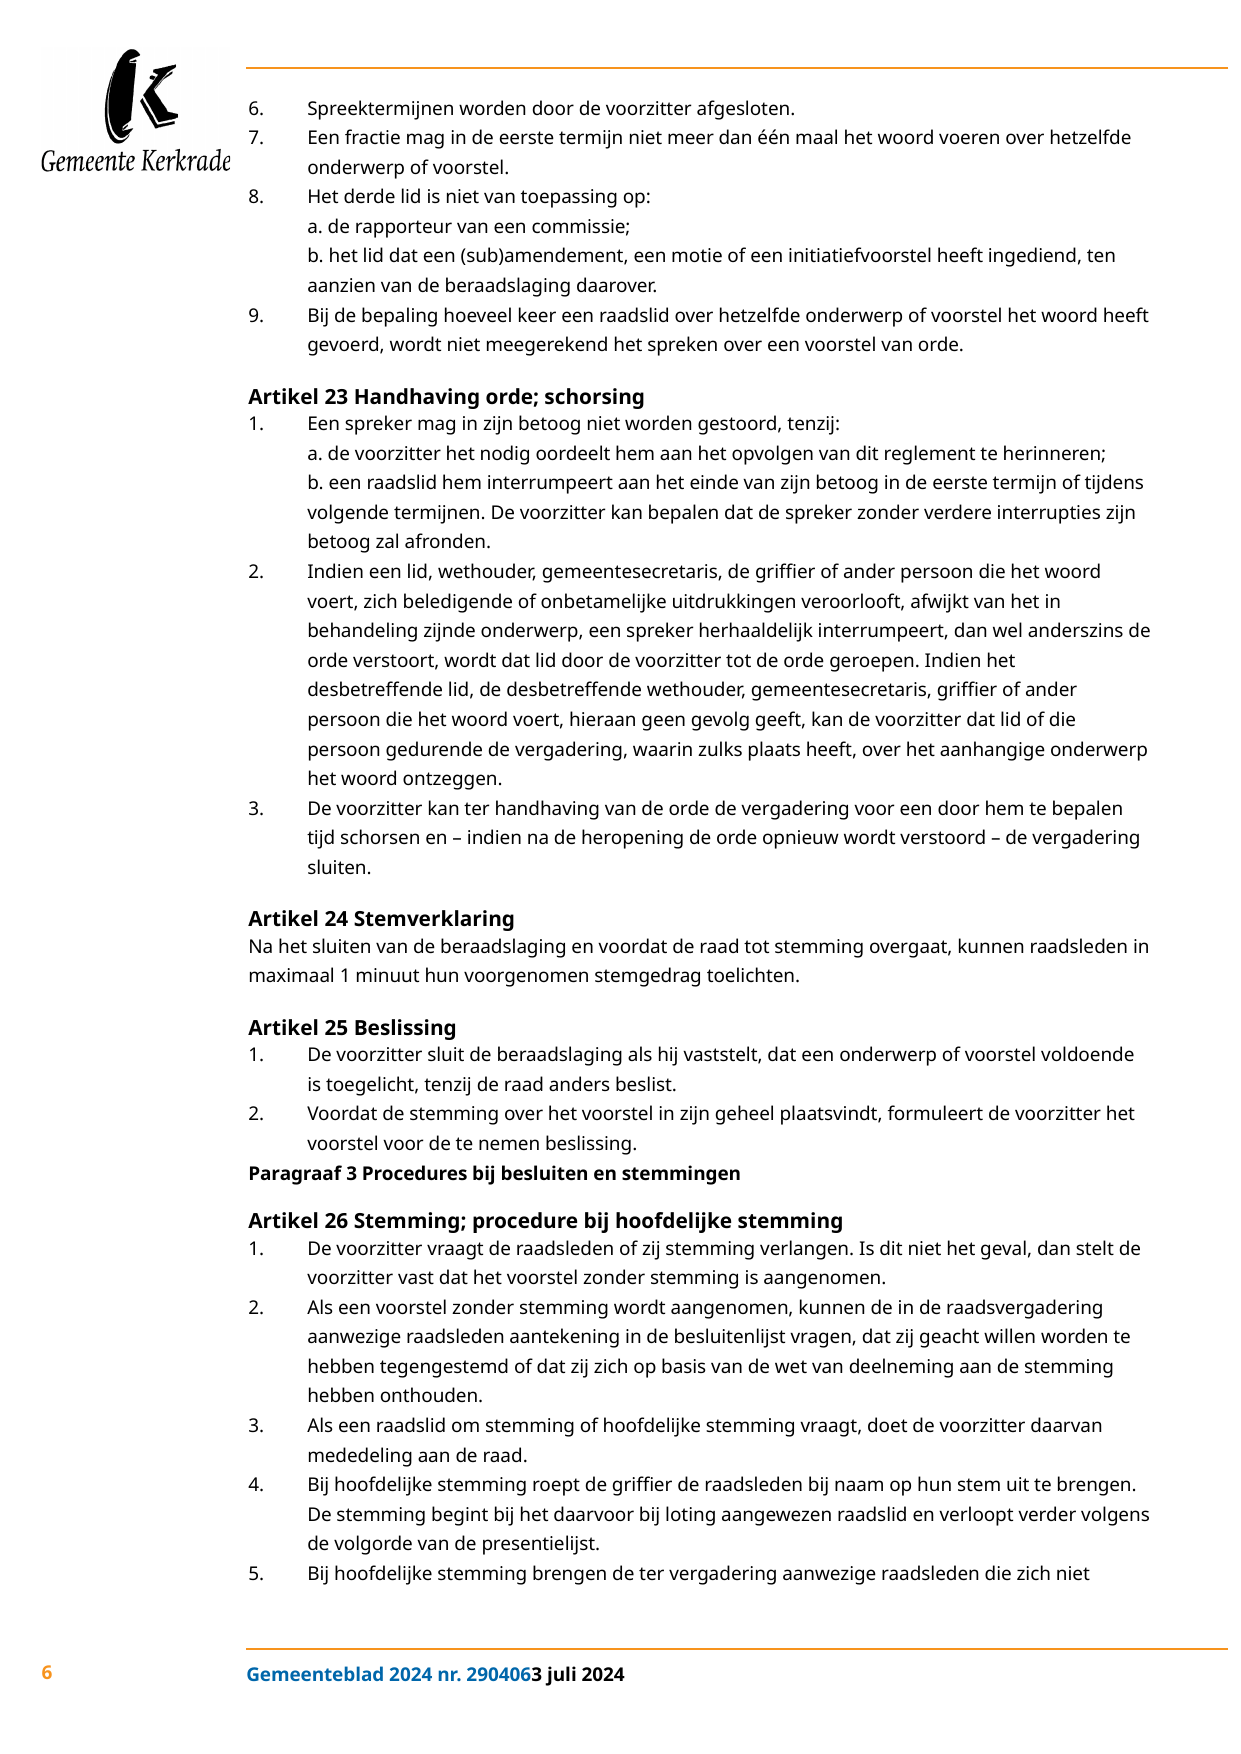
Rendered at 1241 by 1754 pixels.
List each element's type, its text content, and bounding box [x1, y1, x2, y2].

list De voorzitter kan ter handhaving van de orde de vergadering voor een door hem te bepalen tijd schorsen en – indien na de heropening de orde opnieuw wordt verstoord – de vergadering sluiten. [248, 795, 1152, 880]
list De voorzitter sluit de beraadslaging als hij vaststelt, dat een onderwerp of voorstel voldoende is toegelicht, tenzij de raad anders beslist. [248, 1041, 1152, 1097]
list Een spreker mag in zijn betoog niet worden gestoord, tenzij: [248, 410, 1152, 436]
list Bij hoofdelijke stemming roept de griffier de raadsleden bij naam op hun stem uit te brengen. De stemming begint bij het daarvoor bij loting aangewezen raadslid en verloopt verder volgens de volgorde van de presentielijst. [248, 1471, 1152, 1556]
text Paragraaf 3 Procedures bij besluiten en stemmingen [248, 1160, 1152, 1185]
list Als een raadslid om stemming of hoofdelijke stemming vraagt, doet de voorzitter daarvan mededeling aan de raad. [248, 1412, 1152, 1467]
list Indien een lid, wethouder, gemeentesecretaris, de griffier of ander persoon die het woord voert, zich beledigende of onbetamelijke uitdrukkingen veroorlooft, afwijkt van het in behandeling zijnde onderwerp, een spreker herhaaldelijk interrumpeert, dan wel anderszins de orde verstoort, wordt dat lid door de voorzitter tot de orde geroepen. Indien het desbetreffende lid, de desbetreffende wethouder, gemeentesecretaris, griffier of ander persoon die het woord voert, hieraan geen gevolg geeft, kan de voorzitter dat lid of die persoon gedurende de vergadering, waarin zulks plaats heeft, over het aanhangige onderwerp het woord ontzeggen. [248, 558, 1152, 791]
picture [41, 47, 231, 172]
list Bij de bepaling hoeveel keer een raadslid over hetzelfde onderwerp of voorstel het woord heeft gevoerd, wordt niet meegerekend het spreken over een voorstel van orde. [248, 302, 1152, 357]
list a. de voorzitter het nodig oordeelt hem aan het opvolgen van dit reglement te herinneren; [248, 440, 1152, 466]
list Een fractie mag in de eerste termijn niet meer dan één maal het woord voeren over hetzelfde onderwerp of voorstel. [248, 124, 1152, 180]
text Artikel 25 Beslissing [248, 1013, 1152, 1041]
list b. het lid dat een (sub)amendement, een motie of een initiatiefvoorstel heeft ingediend, ten aanzien van de beraadslaging daarover. [248, 243, 1152, 298]
list Voordat de stemming over het voorstel in zijn geheel plaatsvindt, formuleert de voorzitter het voorstel voor de te nemen beslissing. [248, 1101, 1152, 1156]
text Artikel 26 Stemming; procedure bij hoofdelijke stemming [248, 1206, 1152, 1235]
list b. een raadslid hem interrumpeert aan het einde van zijn betoog in de eerste termijn of tijdens volgende termijnen. De voorzitter kan bepalen dat de spreker zonder verdere interrupties zijn betoog zal afronden. [248, 469, 1152, 554]
text Artikel 24 Stemverklaring [248, 904, 1152, 933]
list Spreektermijnen worden door de voorzitter afgesloten. [248, 95, 1152, 121]
list Bij hoofdelijke stemming brengen de ter vergadering aanwezige raadsleden die zich niet [248, 1560, 1152, 1586]
list Het derde lid is niet van toepassing op: [248, 183, 1152, 209]
list De voorzitter vraagt de raadsleden of zij stemming verlangen. Is dit niet het geval, dan stelt de voorzitter vast dat het voorstel zonder stemming is aangenomen. [248, 1235, 1152, 1290]
text Artikel 23 Handhaving orde; schorsing [248, 382, 1152, 410]
text Na het sluiten van de beraadslaging en voordat de raad tot stemming overgaat, kunnen raadsleden in maximaal 1 minuut hun voorgenomen stemgedrag toelichten. [248, 933, 1152, 988]
list Als een voorstel zonder stemming wordt aangenomen, kunnen de in de raadsvergadering aanwezige raadsleden aantekening in de besluitenlijst vragen, dat zij geacht willen worden te hebben tegengestemd of dat zij zich op basis van de wet van deelneming aan de stemming hebben onthouden. [248, 1294, 1152, 1408]
list a. de rapporteur van een commissie; [248, 213, 1152, 239]
